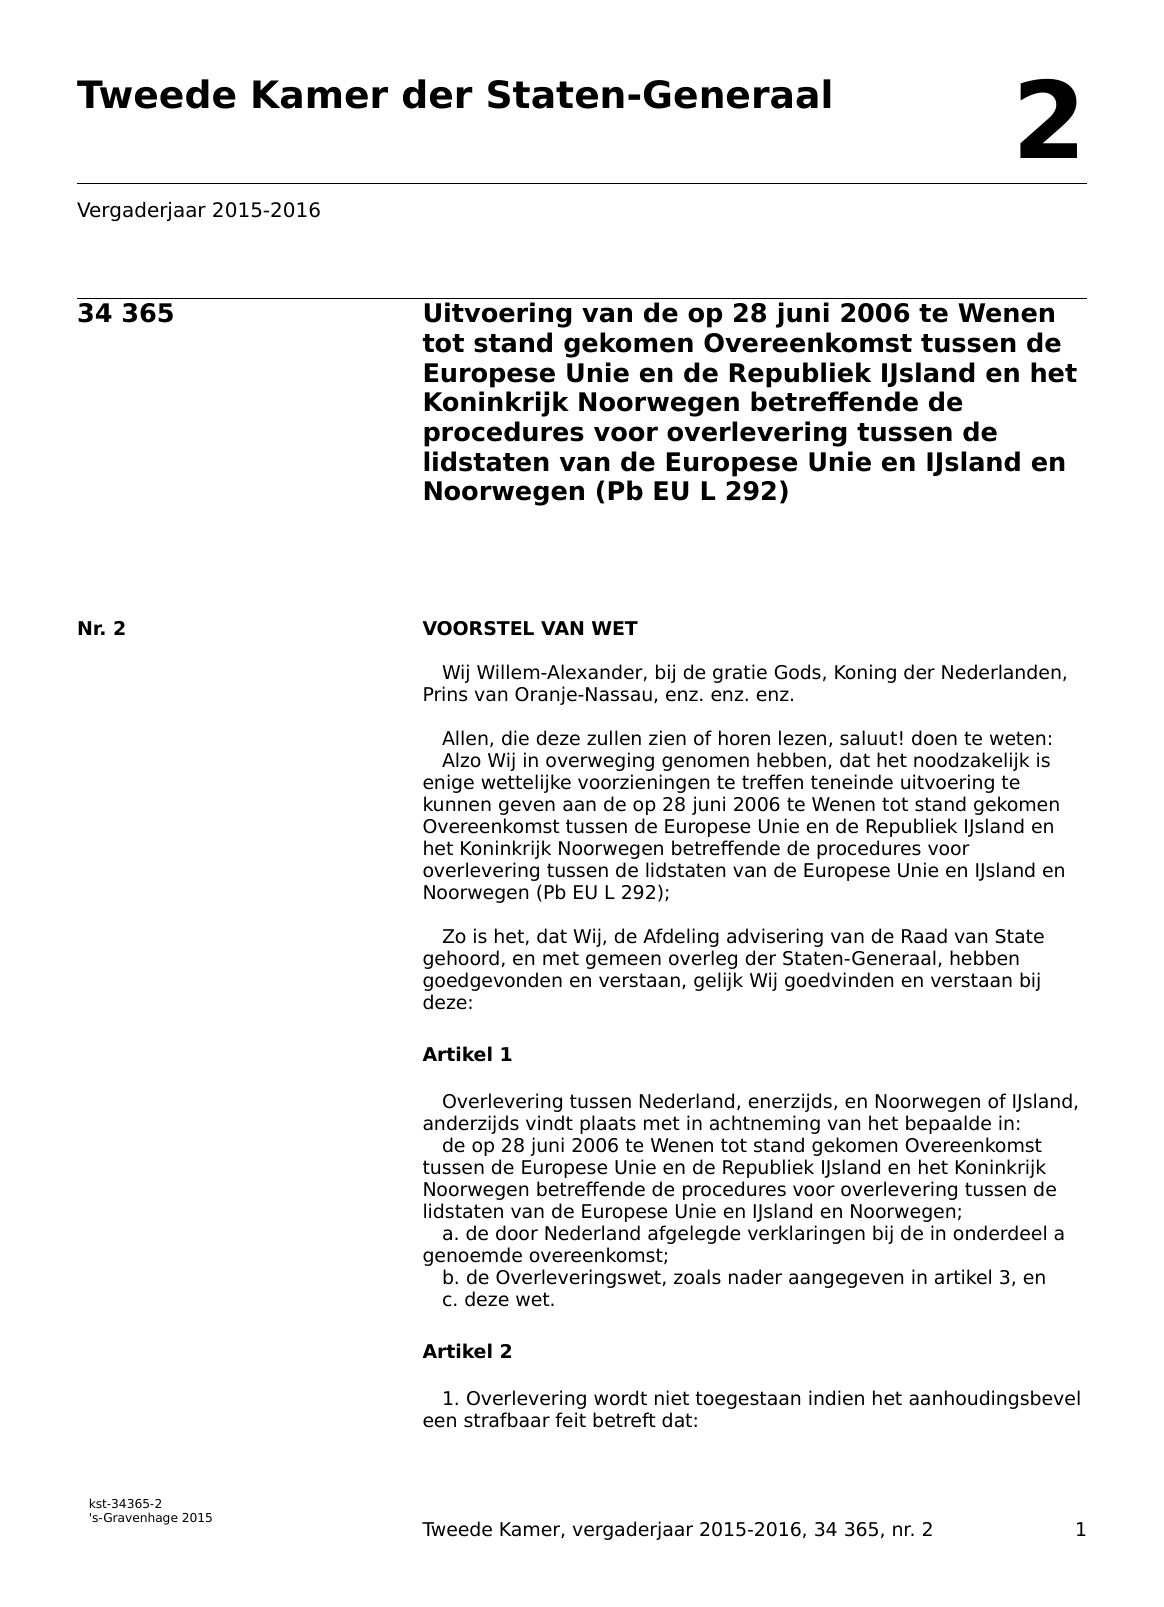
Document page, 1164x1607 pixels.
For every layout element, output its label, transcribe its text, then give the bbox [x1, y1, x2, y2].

text Allen, die deze zullen zien of horen lezen, saluut! doen te weten: [422, 728, 1087, 750]
text b. de Overleveringswet, zoals nader aangegeven in artikel 3, en [422, 1267, 1087, 1289]
text 's-Gravenhage 2015 [88, 1511, 323, 1525]
text a. de door Nederland afgelegde verklaringen bij de in onderdeel a genoemde overeenkomst; [422, 1223, 1087, 1267]
table_cell Vergaderjaar 2015-2016 [77, 184, 1087, 298]
text de op 28 juni 2006 te Wenen tot stand gekomen Overeenkomst tussen de Europese Unie en de Republiek IJsland en het Koninkrijk Noorwegen betreffende de procedures voor overlevering tussen de lidstaten van de Europese Unie en IJsland en Noorwegen; [422, 1135, 1087, 1223]
text Alzo Wij in overweging genomen hebben, dat het noodzakelijk is enige wettelijke voorzieningen te treffen teneinde uitvoering te kunnen geven aan de op 28 juni 2006 te Wenen tot stand gekomen Overeenkomst tussen de Europese Unie en de Republiek IJsland en het Koninkrijk Noorwegen betreffende de procedures voor overlevering tussen de lidstaten van de Europese Unie en IJsland en Noorwegen (Pb EU L 292); [422, 750, 1087, 904]
subtitle 34 365 Uitvoering van de op 28 juni 2006 te Wenen tot stand gekomen Overeenkomst tussen de Europese Unie en de Republiek IJsland en het Koninkrijk Noorwegen betreffende de procedures voor overlevering tussen de lidstaten van de Europese Unie en IJsland en Noorwegen (Pb EU L 292) [77, 299, 1087, 507]
subtitle Nr. 2 VOORSTEL VAN WET [77, 618, 1087, 640]
text kst-34365-2 [88, 1497, 323, 1511]
text Wij Willem-Alexander, bij de gratie Gods, Koning der Nederlanden, Prins van Oranje-Nassau, enz. enz. enz. [422, 662, 1087, 706]
subtitle Artikel 1 [422, 1044, 1087, 1066]
text Overlevering tussen Nederland, enerzijds, en Noorwegen of IJsland, anderzijds vindt plaats met in achtneming van het bepaalde in: [422, 1091, 1087, 1135]
text Zo is het, dat Wij, de Afdeling advisering van de Raad van State gehoord, en met gemeen overleg der Staten-Generaal, hebben goedgevonden en verstaan, gelijk Wij goedvinden en verstaan bij deze: [422, 926, 1087, 1014]
text 1. Overlevering wordt niet toegestaan indien het aanhoudingsbevel een strafbaar feit betreft dat: [422, 1388, 1087, 1432]
table_header 2 [886, 59, 1087, 183]
text c. deze wet. [422, 1289, 1087, 1311]
subtitle Artikel 2 [422, 1341, 1087, 1363]
table_header Tweede Kamer der Staten-Generaal [77, 59, 886, 183]
